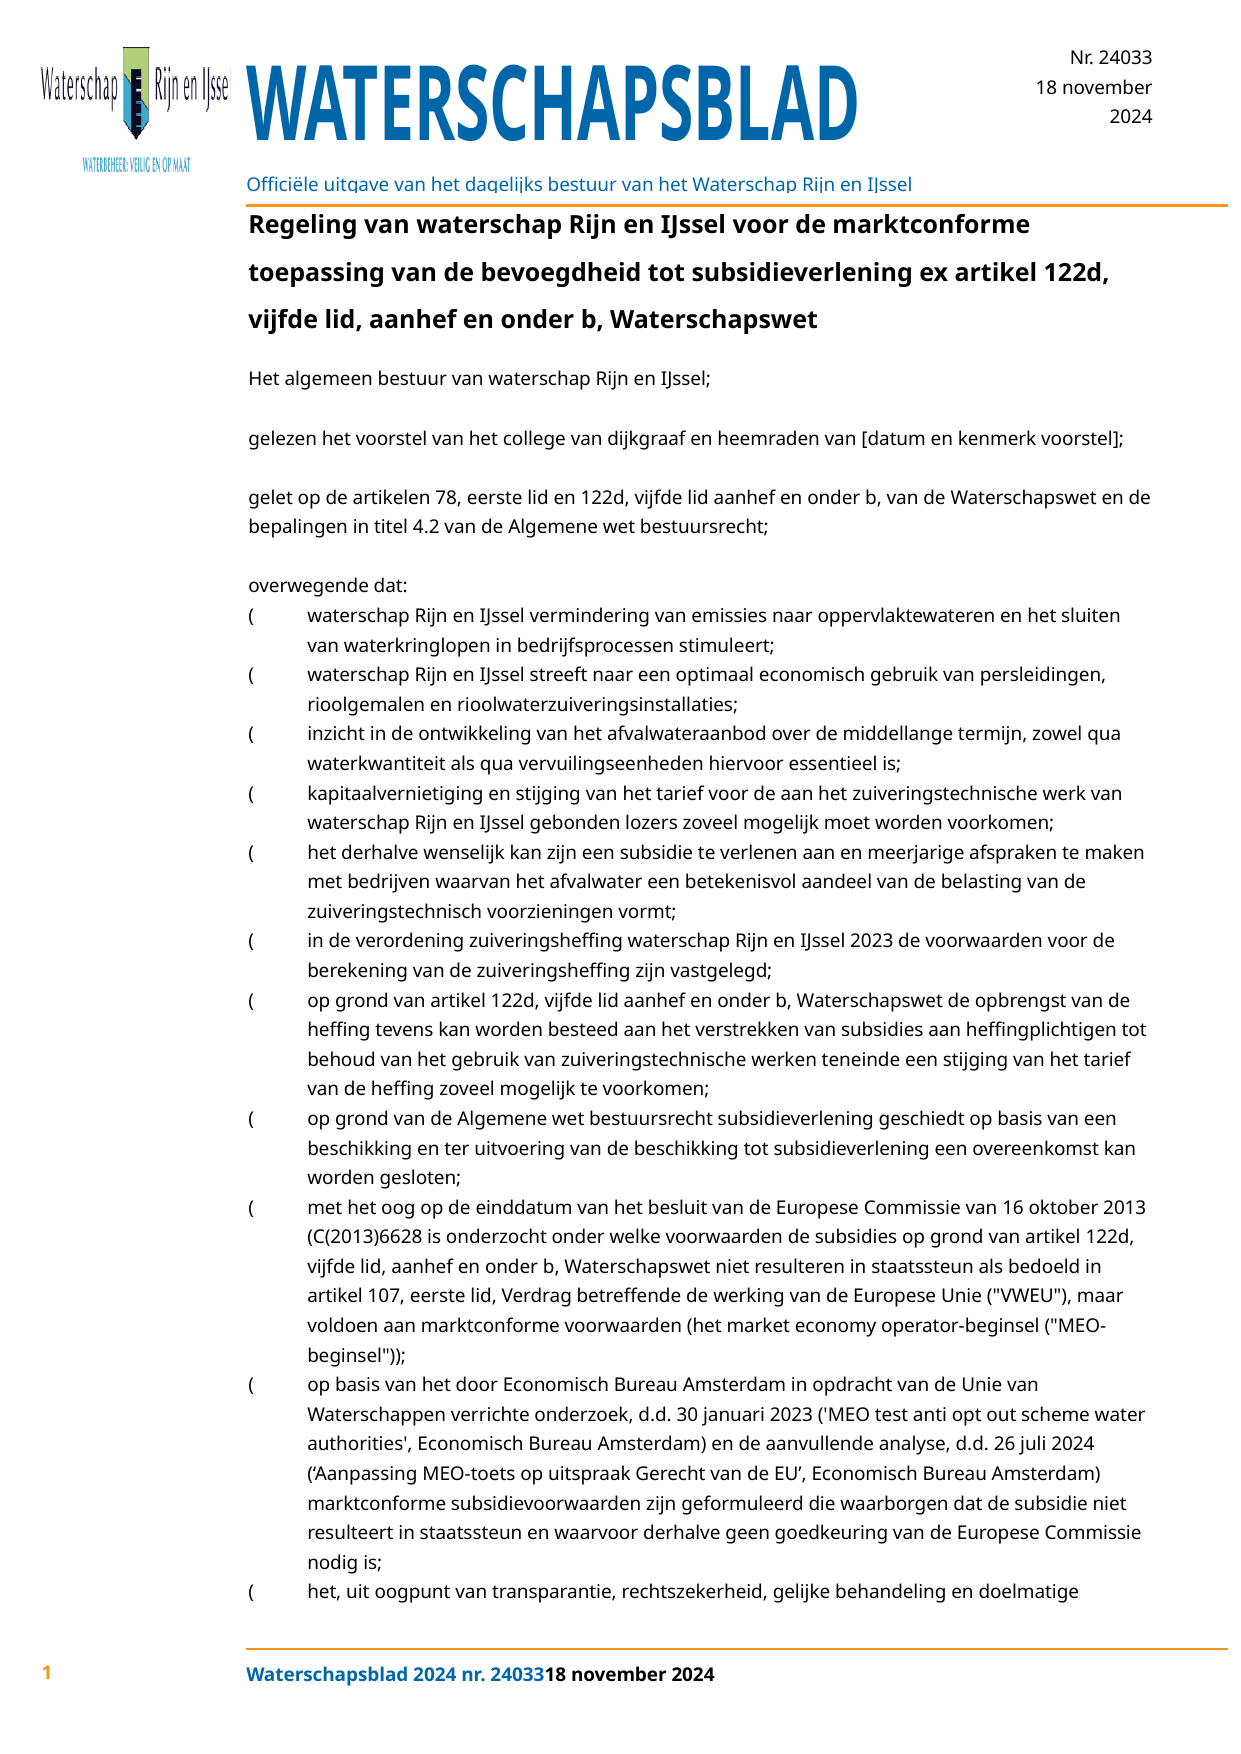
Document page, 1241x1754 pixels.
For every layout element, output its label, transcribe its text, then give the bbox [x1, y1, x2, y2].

text Regeling van waterschap Rijn en IJssel voor de marktconforme toepassing van de bevoegdheid tot subsidieverlening ex artikel 122d, vijfde lid, aanhef en onder b, Waterschapswet [248, 207, 1152, 336]
list inzicht in de ontwikkeling van het afvalwateraanbod over de middellange termijn, zowel qua waterkwantiteit als qua vervuilingseenheden hiervoor essentieel is; [248, 721, 1152, 776]
list kapitaalvernietiging en stijging van het tarief voor de aan het zuiveringstechnische werk van waterschap Rijn en IJssel gebonden lozers zoveel mogelijk moet worden voorkomen; [248, 780, 1152, 835]
picture [41, 47, 231, 172]
list op basis van het door Economisch Bureau Amsterdam in opdracht van de Unie van Waterschappen verrichte onderzoek, d.d. 30 januari 2023 ('MEO test anti opt out scheme water authorities', Economisch Bureau Amsterdam) en de aanvullende analyse, d.d. 26 juli 2024 (‘Aanpassing MEO-toets op uitspraak Gerecht van de EU’, Economisch Bureau Amsterdam) marktconforme subsidievoorwaarden zijn geformuleerd die waarborgen dat de subsidie niet resulteert in staatssteun en waarvoor derhalve geen goedkeuring van de Europese Commissie nodig is; [248, 1371, 1152, 1574]
list in de verordening zuiveringsheffing waterschap Rijn en IJssel 2023 de voorwaarden voor de berekening van de zuiveringsheffing zijn vastgelegd; [248, 928, 1152, 983]
text Het algemeen bestuur van waterschap Rijn en IJssel; [248, 366, 1152, 391]
text gelet op de artikelen 78, eerste lid en 122d, vijfde lid aanhef en onder b, van de Waterschapswet en de bepalingen in titel 4.2 van de Algemene wet bestuursrecht; [248, 484, 1152, 539]
list waterschap Rijn en IJssel vermindering van emissies naar oppervlaktewateren en het sluiten van waterkringlopen in bedrijfsprocessen stimuleert; [248, 602, 1152, 657]
list het derhalve wenselijk kan zijn een subsidie te verlenen aan en meerjarige afspraken te maken met bedrijven waarvan het afvalwater een betekenisvol aandeel van de belasting van de zuiveringstechnisch voorzieningen vormt; [248, 839, 1152, 924]
list waterschap Rijn en IJssel streeft naar een optimaal economisch gebruik van persleidingen, rioolgemalen en rioolwaterzuiveringsinstallaties; [248, 661, 1152, 717]
list met het oog op de einddatum van het besluit van de Europese Commissie van 16 oktober 2013 (C(2013)6628 is onderzocht onder welke voorwaarden de subsidies op grond van artikel 122d, vijfde lid, aanhef en onder b, Waterschapswet niet resulteren in staatssteun als bedoeld in artikel 107, eerste lid, Verdrag betreffende de werking van de Europese Unie ("VWEU"), maar voldoen aan marktconforme voorwaarden (het market economy operator-beginsel ("MEO-beginsel")); [248, 1194, 1152, 1367]
text overwegende dat: [248, 573, 1152, 598]
list het, uit oogpunt van transparantie, rechtszekerheid, gelijke behandeling en doelmatige [248, 1578, 1152, 1604]
text gelezen het voorstel van het college van dijkgraaf en heemraden van [datum en kenmerk voorstel]; [248, 425, 1152, 450]
list op grond van artikel 122d, vijfde lid aanhef en onder b, Waterschapswet de opbrengst van de heffing tevens kan worden besteed aan het verstrekken van subsidies aan heffingplichtigen tot behoud van het gebruik van zuiveringstechnische werken teneinde een stijging van het tarief van de heffing zoveel mogelijk te voorkomen; [248, 987, 1152, 1101]
list op grond van de Algemene wet bestuursrecht subsidieverlening geschiedt op basis van een beschikking en ter uitvoering van de beschikking tot subsidieverlening een overeenkomst kan worden gesloten; [248, 1105, 1152, 1190]
